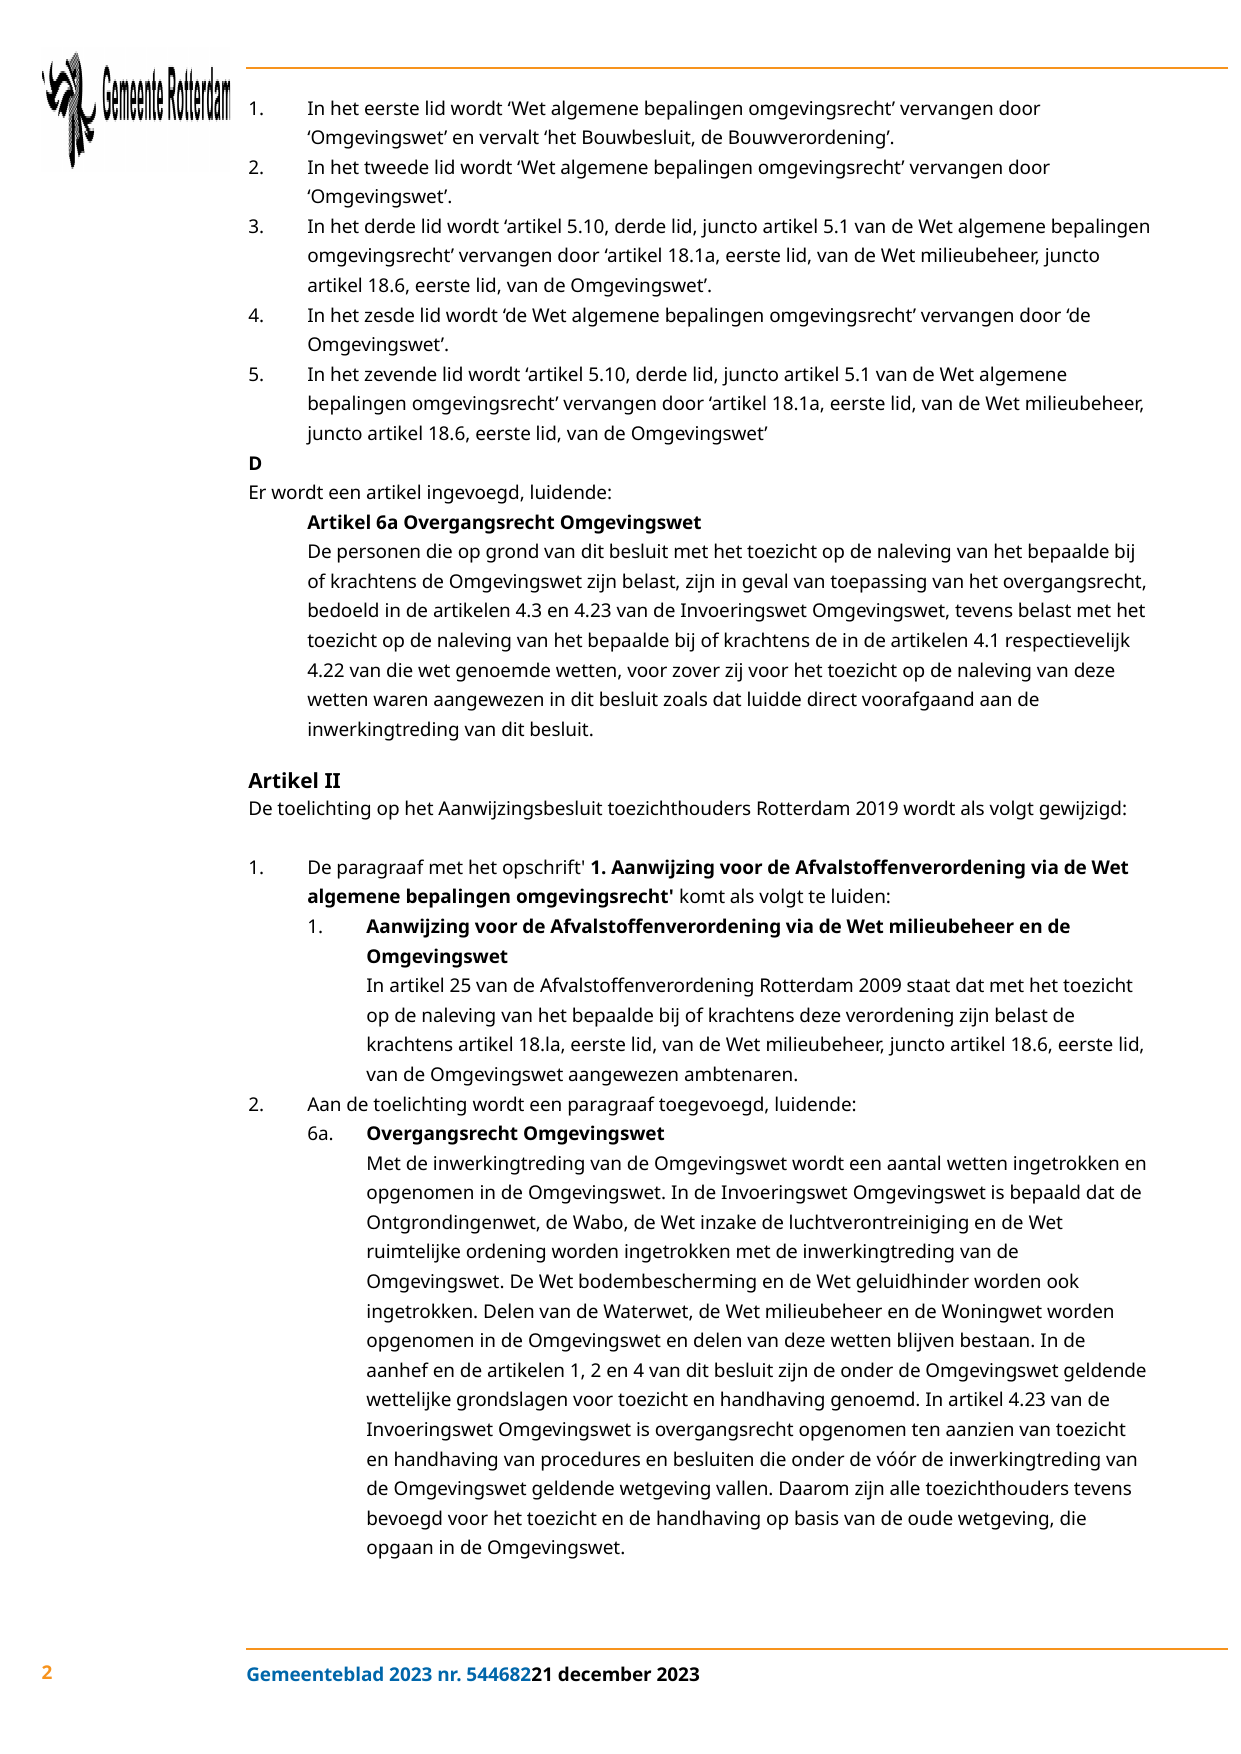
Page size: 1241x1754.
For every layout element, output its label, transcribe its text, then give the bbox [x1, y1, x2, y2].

list In het zesde lid wordt ‘de Wet algemene bepalingen omgevingsrecht’ vervangen door ‘de Omgevingswet’. [248, 302, 1152, 357]
list Aan de toelichting wordt een paragraaf toegevoegd, luidende: [248, 1091, 1152, 1116]
list In artikel 25 van de Afvalstoffenverordening Rotterdam 2009 staat dat met het toezicht op de naleving van het bepaalde bij of krachtens deze verordening zijn belast de krachtens artikel 18.la, eerste lid, van de Wet milieubeheer, juncto artikel 18.6, eerste lid, van de Omgevingswet aangewezen ambtenaren. [307, 972, 1152, 1087]
text D [248, 450, 1152, 476]
list In het derde lid wordt ‘artikel 5.10, derde lid, juncto artikel 5.1 van de Wet algemene bepalingen omgevingsrecht’ vervangen door ‘artikel 18.1a, eerste lid, van de Wet milieubeheer, juncto artikel 18.6, eerste lid, van de Omgevingswet’. [248, 213, 1152, 298]
list In het zevende lid wordt ‘artikel 5.10, derde lid, juncto artikel 5.1 van de Wet algemene bepalingen omgevingsrecht’ vervangen door ‘artikel 18.1a, eerste lid, van de Wet milieubeheer, juncto artikel 18.6, eerste lid, van de Omgevingswet’ [248, 361, 1152, 446]
list In het eerste lid wordt ‘Wet algemene bepalingen omgevingsrecht’ vervangen door ‘Omgevingswet’ en vervalt ‘het Bouwbesluit, de Bouwverordening’. [248, 95, 1152, 150]
list In het tweede lid wordt ‘Wet algemene bepalingen omgevingsrecht’ vervangen door ‘Omgevingswet’. [248, 154, 1152, 209]
picture [41, 47, 231, 172]
list Aanwijzing voor de Afvalstoffenverordening via de Wet milieubeheer en de Omgevingswet [307, 913, 1152, 968]
text De toelichting op het Aanwijzingsbesluit toezichthouders Rotterdam 2019 wordt als volgt gewijzigd: [248, 795, 1152, 821]
list De personen die op grond van dit besluit met het toezicht op de naleving van het bepaalde bij of krachtens de Omgevingswet zijn belast, zijn in geval van toepassing van het overgangsrecht, bedoeld in de artikelen 4.3 en 4.23 van de Invoeringswet Omgevingswet, tevens belast met het toezicht op de naleving van het bepaalde bij of krachtens de in de artikelen 4.1 respectievelijk 4.22 van die wet genoemde wetten, voor zover zij voor het toezicht op de naleving van deze wetten waren aangewezen in dit besluit zoals dat luidde direct voorafgaand aan de inwerkingtreding van dit besluit. [248, 538, 1152, 742]
text Er wordt een artikel ingevoegd, luidende: [248, 479, 1152, 505]
list Artikel 6a Overgangsrecht Omgevingswet [248, 509, 1152, 535]
list Overgangsrecht Omgevingswet [307, 1120, 1152, 1146]
text Artikel II [248, 766, 1152, 795]
list De paragraaf met het opschrift' 1. Aanwijzing voor de Afvalstoffenverordening via de Wet algemene bepalingen omgevingsrecht' komt als volgt te luiden: [248, 854, 1152, 909]
list Met de inwerkingtreding van de Omgevingswet wordt een aantal wetten ingetrokken en opgenomen in de Omgevingswet. In de Invoeringswet Omgevingswet is bepaald dat de Ontgrondingenwet, de Wabo, de Wet inzake de luchtverontreiniging en de Wet ruimtelijke ordening worden ingetrokken met de inwerkingtreding van de Omgevingswet. De Wet bodembescherming en de Wet geluidhinder worden ook ingetrokken. Delen van de Waterwet, de Wet milieubeheer en de Woningwet worden opgenomen in de Omgevingswet en delen van deze wetten blijven bestaan. In de aanhef en de artikelen 1, 2 en 4 van dit besluit zijn de onder de Omgevingswet geldende wettelijke grondslagen voor toezicht en handhaving genoemd. In artikel 4.23 van de Invoeringswet Omgevingswet is overgangsrecht opgenomen ten aanzien van toezicht en handhaving van procedures en besluiten die onder de vóór de inwerkingtreding van de Omgevingswet geldende wetgeving vallen. Daarom zijn alle toezichthouders tevens bevoegd voor het toezicht en de handhaving op basis van de oude wetgeving, die opgaan in de Omgevingswet. [307, 1150, 1152, 1560]
